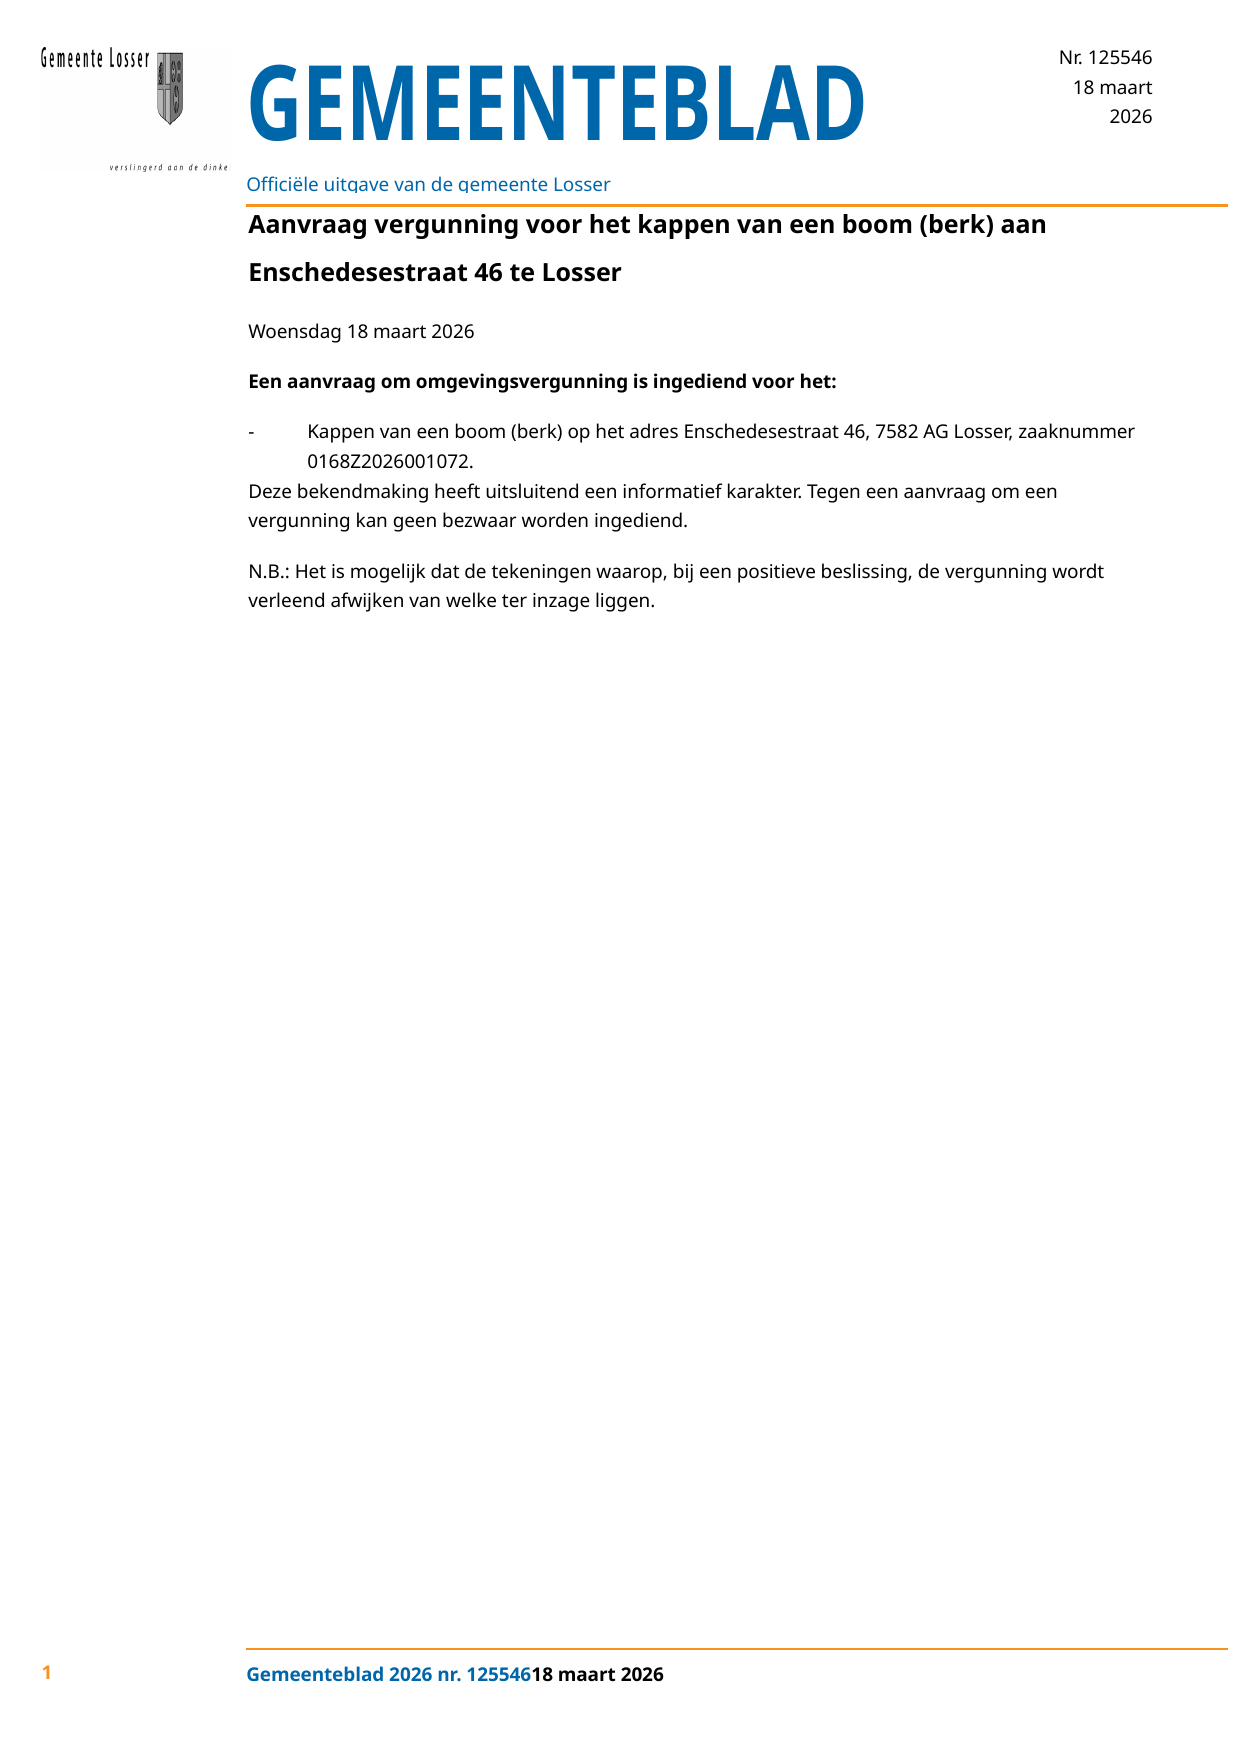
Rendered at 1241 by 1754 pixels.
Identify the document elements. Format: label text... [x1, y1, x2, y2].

text Aanvraag vergunning voor het kappen van een boom (berk) aan Enschedesestraat 46 te Losser [248, 207, 1152, 288]
text N.B.: Het is mogelijk dat de tekeningen waarop, bij een positieve beslissing, de vergunning wordt verleend afwijken van welke ter inzage liggen. [248, 558, 1152, 613]
list Kappen van een boom (berk) op het adres Enschedesestraat 46, 7582 AG Losser, zaaknummer 0168Z2026001072. [248, 419, 1152, 474]
picture [41, 47, 231, 172]
text Een aanvraag om omgevingsvergunning is ingediend voor het: [248, 368, 1152, 394]
text Woensdag 18 maart 2026 [248, 318, 1152, 344]
text Deze bekendmaking heeft uitsluitend een informatief karakter. Tegen een aanvraag om een vergunning kan geen bezwaar worden ingediend. [248, 478, 1152, 533]
